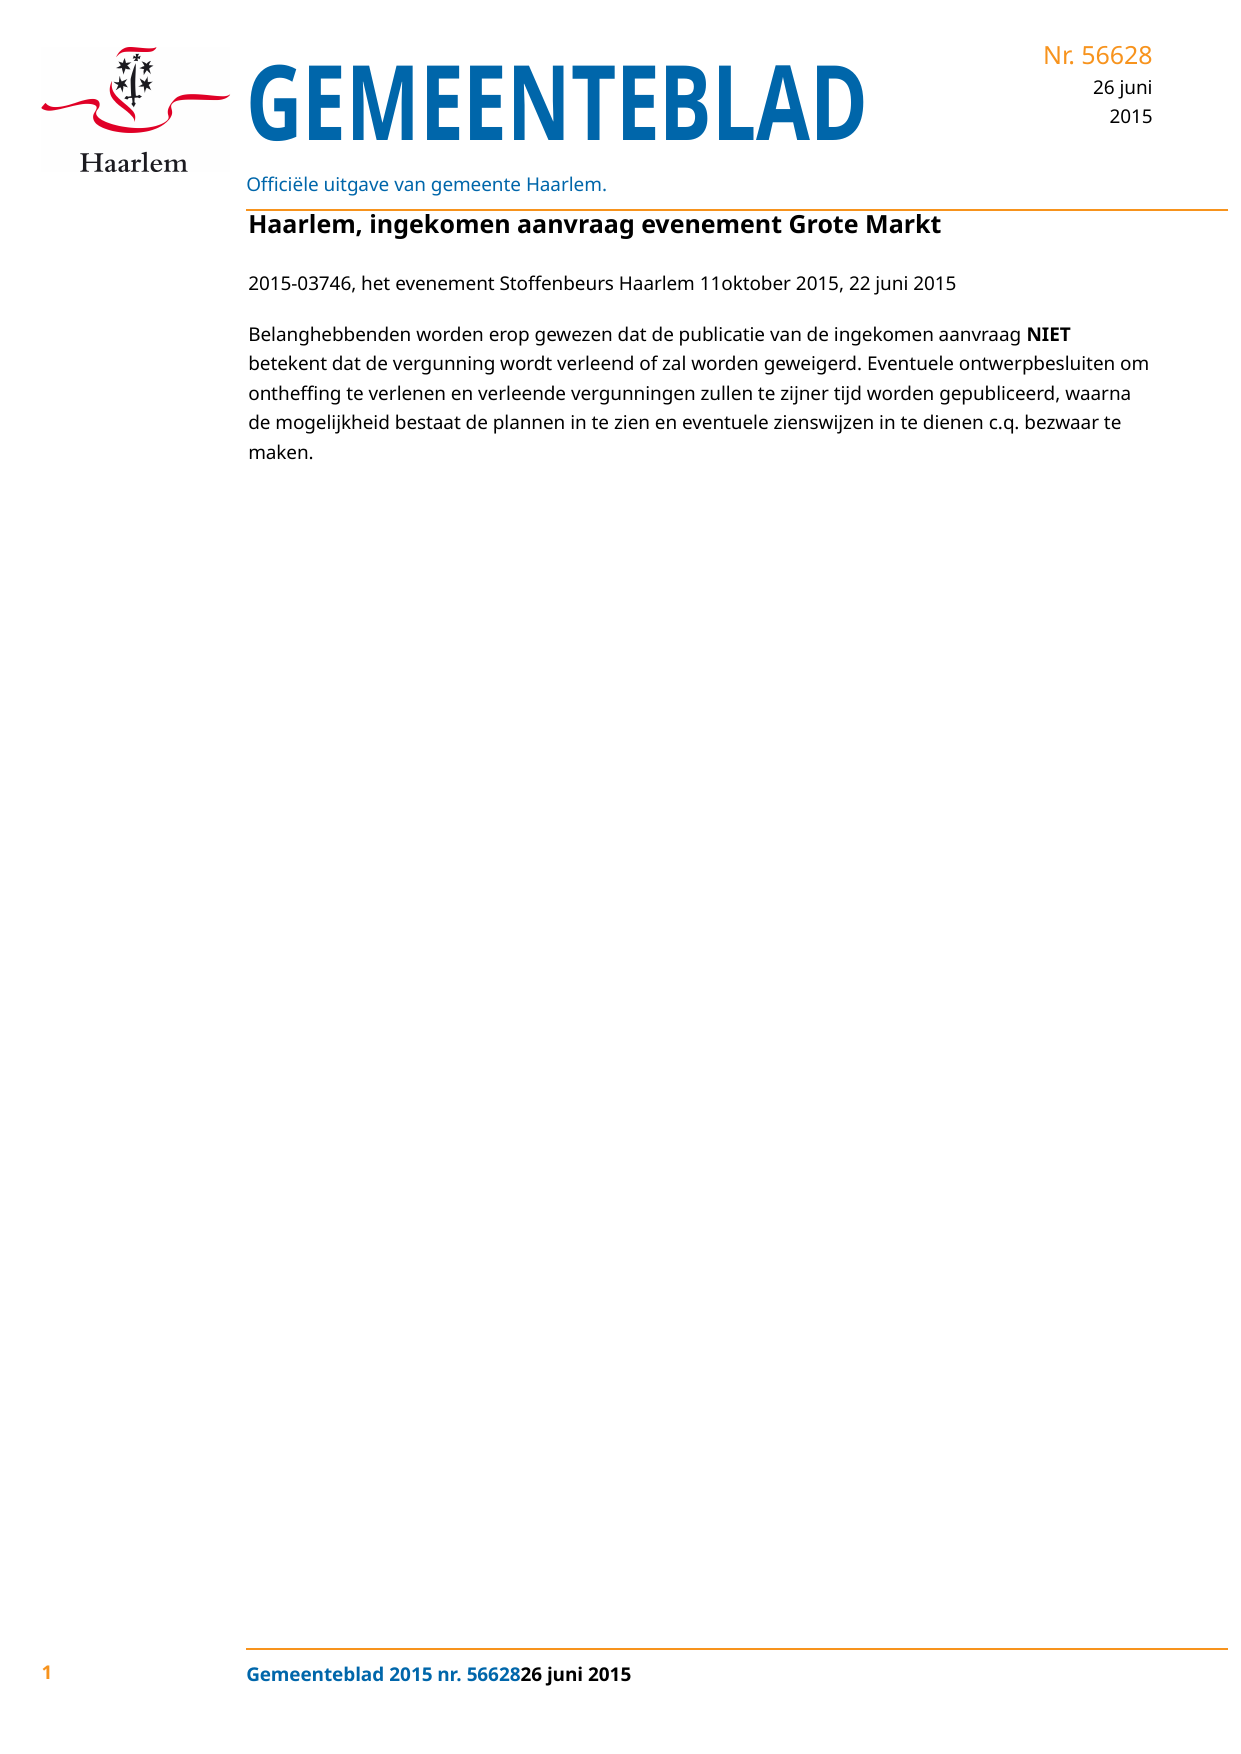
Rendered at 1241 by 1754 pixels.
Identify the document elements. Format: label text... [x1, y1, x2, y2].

text 2015-03746, het evenement Stoffenbeurs Haarlem 11oktober 2015, 22 juni 2015 [248, 270, 1152, 296]
text Belanghebbenden worden erop gewezen dat de publicatie van de ingekomen aanvraag NIET betekent dat de vergunning wordt verleend of zal worden geweigerd. Eventuele ontwerpbesluiten om ontheffing te verlenen en verleende vergunningen zullen te zijner tijd worden gepubliceerd, waarna de mogelijkheid bestaat de plannen in te zien en eventuele zienswijzen in te dienen c.q. bezwaar te maken. [248, 321, 1152, 465]
text Haarlem, ingekomen aanvraag evenement Grote Markt [248, 211, 1152, 241]
picture [41, 47, 231, 172]
